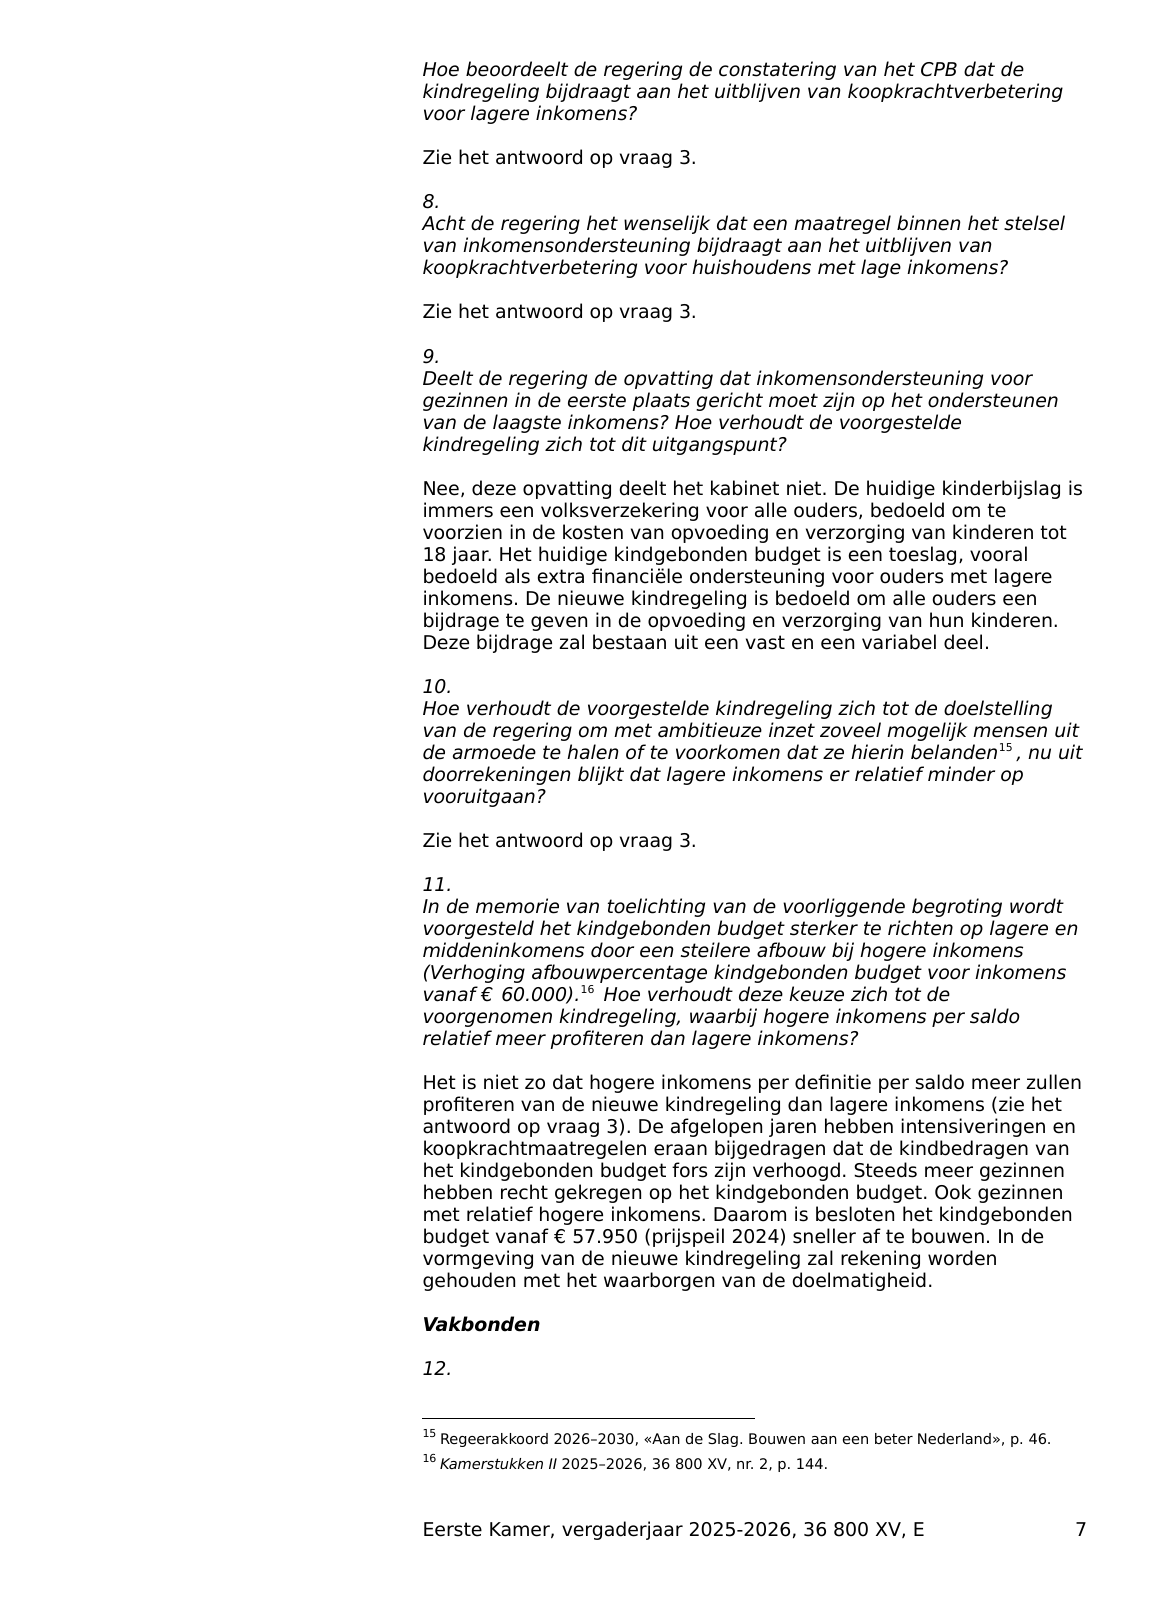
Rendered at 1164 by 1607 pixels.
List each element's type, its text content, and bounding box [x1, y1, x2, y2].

text Regeerakkoord 2026–2030, «Aan de Slag. Bouwen aan een beter Nederland», p. 46. [422, 1427, 1087, 1449]
text Het is niet zo dat hogere inkomens per definitie per saldo meer zullen profiteren van de nieuwe kindregeling dan lagere inkomens (zie het antwoord op vraag 3). De afgelopen jaren hebben intensiveringen en koopkrachtmaatregelen eraan bijgedragen dat de kindbedragen van het kindgebonden budget fors zijn verhoogd. Steeds meer gezinnen hebben recht gekregen op het kindgebonden budget. Ook gezinnen met relatief hogere inkomens. Daarom is besloten het kindgebonden budget vanaf € 57.950 (prijspeil 2024) sneller af te bouwen. In de vormgeving van de nieuwe kindregeling zal rekening worden gehouden met het waarborgen van de doelmatigheid. [422, 1072, 1087, 1292]
text Zie het antwoord op vraag 3. [422, 830, 1087, 852]
text Zie het antwoord op vraag 3. [422, 147, 1087, 169]
text Nee, deze opvatting deelt het kabinet niet. De huidige kinderbijslag is immers een volksverzekering voor alle ouders, bedoeld om te voorzien in de kosten van opvoeding en verzorging van kinderen tot 18 jaar. Het huidige kindgebonden budget is een toeslag, vooral bedoeld als extra financiële ondersteuning voor ouders met lagere inkomens. De nieuwe kindregeling is bedoeld om alle ouders een bijdrage te geven in de opvoeding en verzorging van hun kinderen. Deze bijdrage zal bestaan uit een vast en een variabel deel. [422, 478, 1087, 653]
subtitle Vakbonden [422, 1314, 1087, 1336]
text 11. [422, 874, 1087, 896]
text 8. [422, 191, 1087, 213]
text 12. [422, 1358, 1087, 1380]
text Zie het antwoord op vraag 3. [422, 301, 1087, 323]
text 10. [422, 676, 1087, 698]
text Hoe verhoudt de voorgestelde kindregeling zich tot de doelstelling van de regering om met ambitieuze inzet zoveel mogelijk mensen uit de armoede te halen of te voorkomen dat ze hierin belanden, nu uit doorrekeningen blijkt dat lagere inkomens er relatief minder op vooruitgaan? [422, 698, 1087, 808]
text Deelt de regering de opvatting dat inkomensondersteuning voor gezinnen in de eerste plaats gericht moet zijn op het ondersteunen van de laagste inkomens? Hoe verhoudt de voorgestelde kindregeling zich tot dit uitgangspunt? [422, 368, 1087, 456]
text Acht de regering het wenselijk dat een maatregel binnen het stelsel van inkomensondersteuning bijdraagt aan het uitblijven van koopkrachtverbetering voor huishoudens met lage inkomens? [422, 213, 1087, 279]
text Hoe beoordeelt de regering de constatering van het CPB dat de kindregeling bijdraagt aan het uitblijven van koopkrachtverbetering voor lagere inkomens? [422, 59, 1087, 125]
text In de memorie van toelichting van de voorliggende begroting wordt voorgesteld het kindgebonden budget sterker te richten op lagere en middeninkomens door een steilere afbouw bij hogere inkomens (Verhoging afbouwpercentage kindgebonden budget voor inkomens vanaf € 60.000). Hoe verhoudt deze keuze zich tot de voorgenomen kindregeling, waarbij hogere inkomens per saldo relatief meer profiteren dan lagere inkomens? [422, 896, 1087, 1050]
text 9. [422, 346, 1087, 368]
text Kamerstukken II 2025–2026, 36 800 XV, nr. 2, p. 144. [422, 1452, 1087, 1474]
